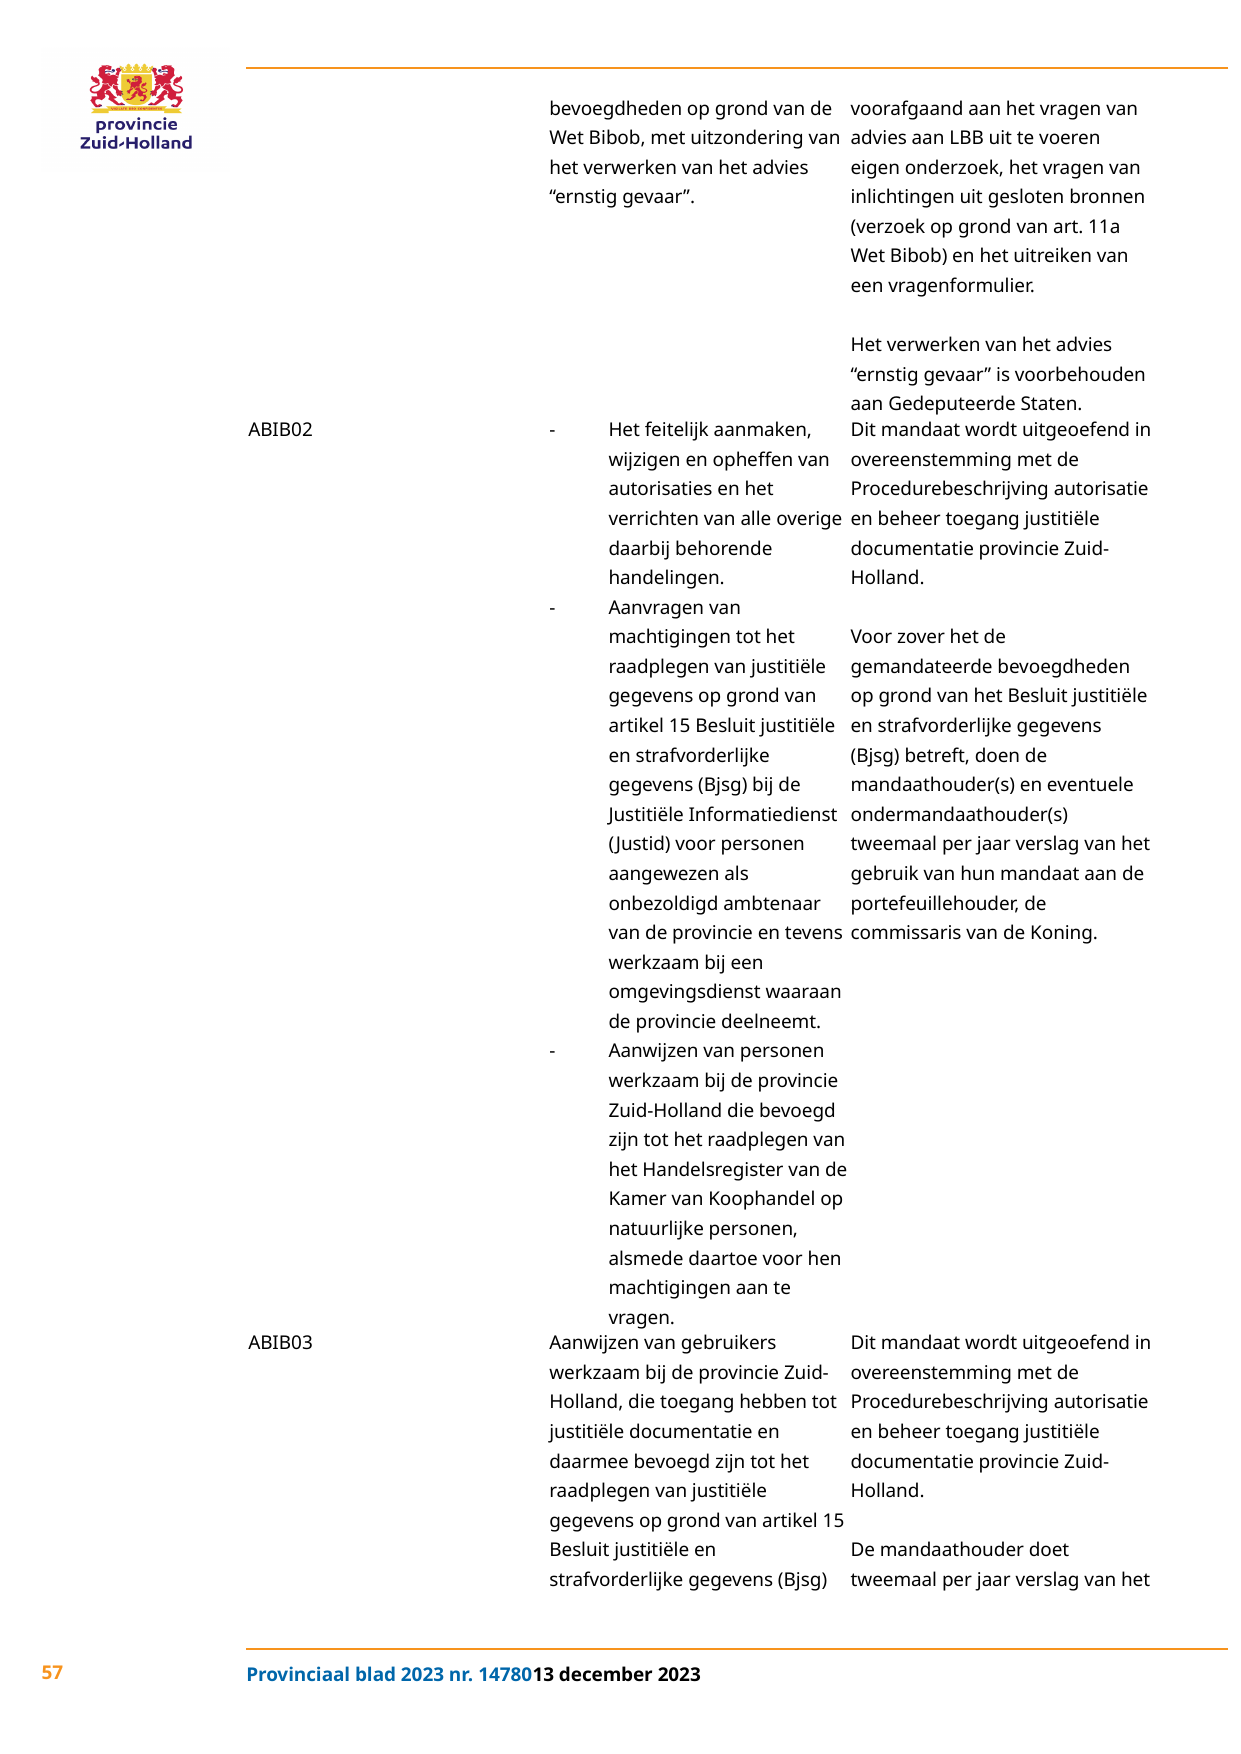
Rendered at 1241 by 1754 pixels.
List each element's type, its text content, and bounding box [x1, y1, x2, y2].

table_cell bevoegdheden op grond van de Wet Bibob, met uitzondering van het verwerken van het advies “ernstig gevaar”. [549, 95, 850, 416]
table_cell voorafgaand aan het vragen van advies aan LBB uit te voeren eigen onderzoek, het vragen van inlichtingen uit gesloten bronnen (verzoek op grond van art. 11a Wet Bibob) en het uitreiken van een vragenformulier. Het verwerken van het advies “ernstig gevaar” is voorbehouden aan Gedeputeerde Staten. [850, 95, 1152, 416]
table_cell Het feitelijk aanmaken, wijzigen en opheffen van autorisaties en het verrichten van alle overige daarbij behorende handelingen. Aanvragen van machtigingen tot het raadplegen van justitiële gegevens op grond van artikel 15 Besluit justitiële en strafvorderlijke gegevens (Bjsg) bij de Justitiële Informatiedienst (Justid) voor personen aangewezen als onbezoldigd ambtenaar van de provincie en tevens werkzaam bij een omgevingsdienst waaraan de provincie deelneemt. Aanwijzen van personen werkzaam bij de provincie Zuid-Holland die bevoegd zijn tot het raadplegen van het Handelsregister van de Kamer van Koophandel op natuurlijke personen, alsmede daartoe voor hen machtigingen aan te vragen. [549, 416, 850, 1329]
table_cell [248, 95, 549, 416]
picture [41, 47, 231, 172]
table_cell Dit mandaat wordt uitgeoefend in overeenstemming met de Procedurebeschrijving autorisatie en beheer toegang justitiële documentatie provincie Zuid-Holland. Voor zover het de gemandateerde bevoegdheden op grond van het Besluit justitiële en strafvorderlijke gegevens (Bjsg) betreft, doen de mandaathouder(s) en eventuele ondermandaathouder(s) tweemaal per jaar verslag van het gebruik van hun mandaat aan de portefeuillehouder, de commissaris van de Koning. [850, 416, 1152, 1329]
table_cell ABIB02 [248, 416, 549, 1329]
table_cell Aanwijzen van gebruikers werkzaam bij de provincie Zuid-Holland, die toegang hebben tot justitiële documentatie en daarmee bevoegd zijn tot het raadplegen van justitiële gegevens op grond van artikel 15 Besluit justitiële en strafvorderlijke gegevens (Bjsg) [549, 1330, 850, 1592]
table_cell Dit mandaat wordt uitgeoefend in overeenstemming met de Procedurebeschrijving autorisatie en beheer toegang justitiële documentatie provincie Zuid-Holland. De mandaathouder doet tweemaal per jaar verslag van het [850, 1330, 1152, 1592]
table_cell ABIB03 [248, 1330, 549, 1592]
